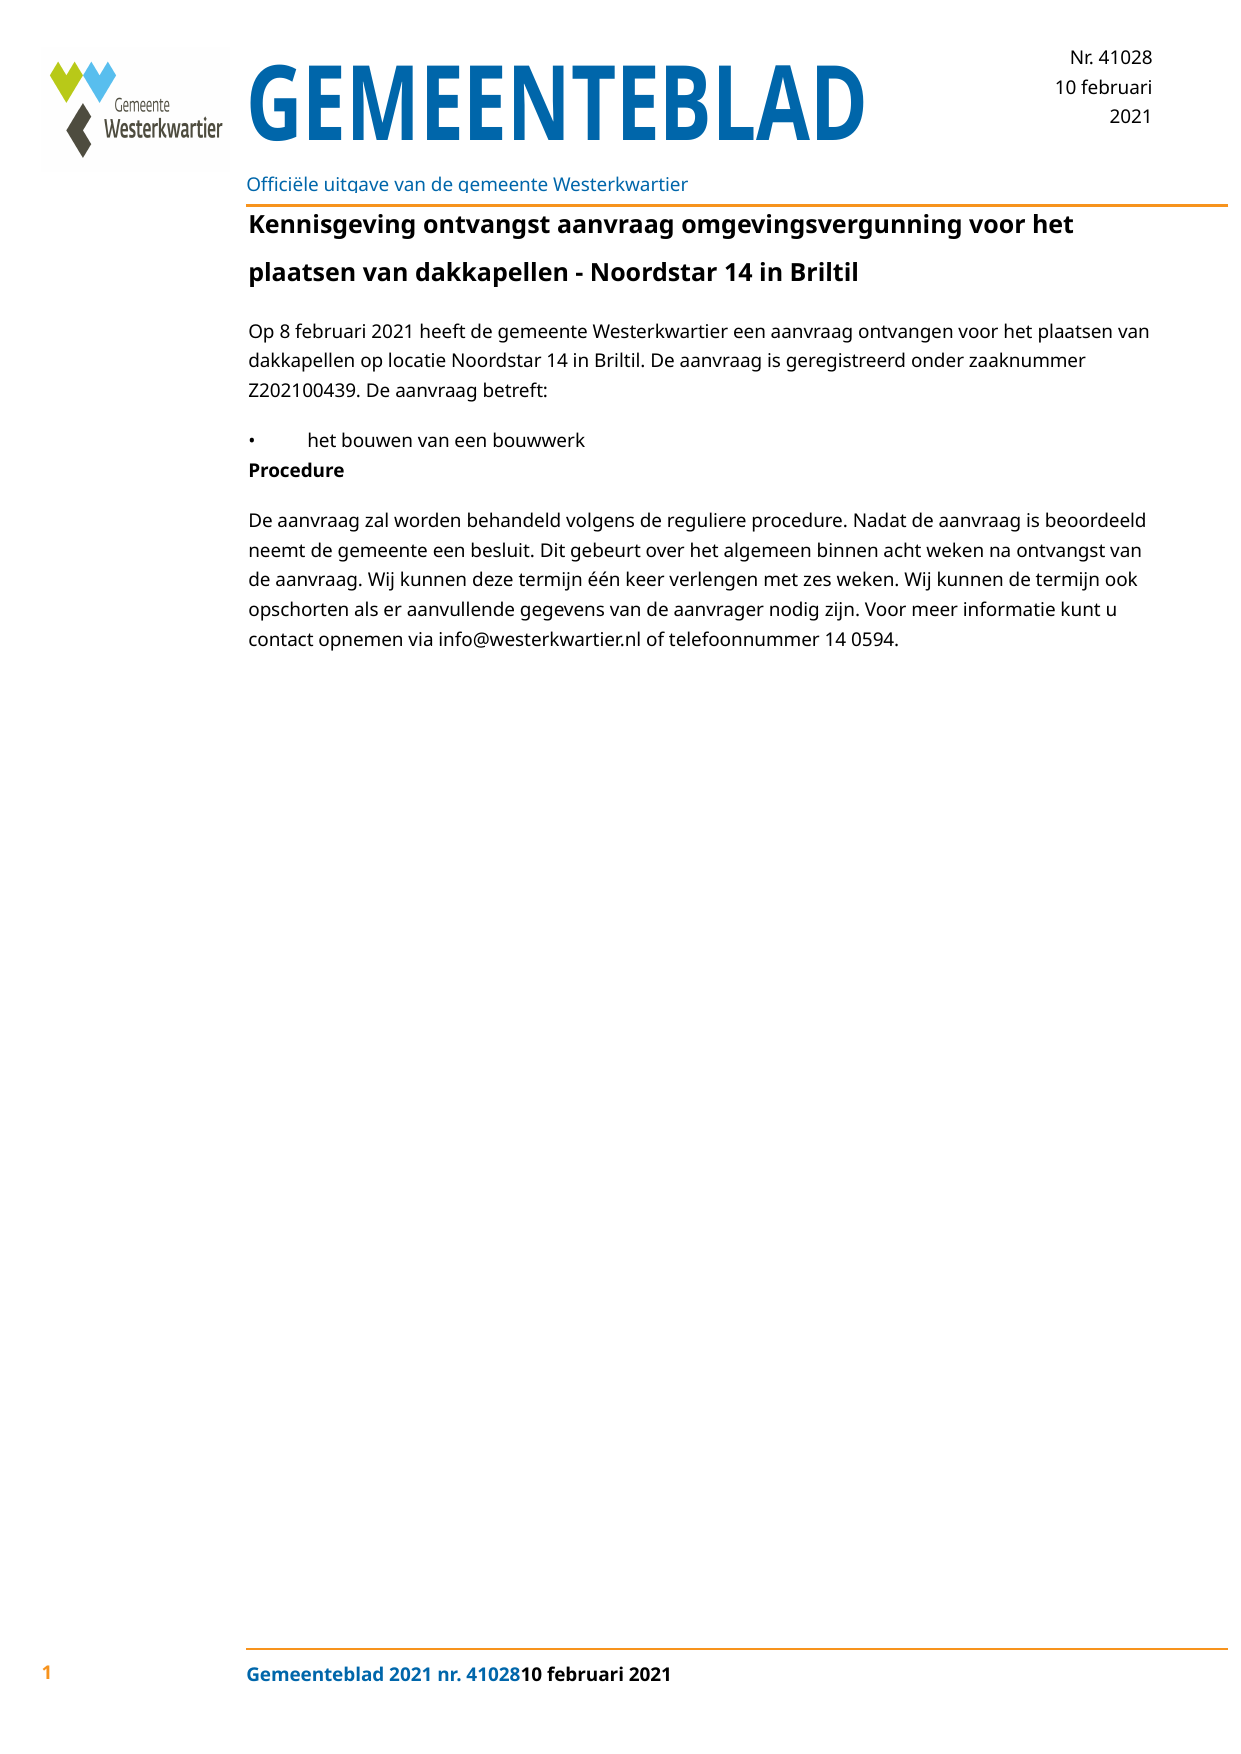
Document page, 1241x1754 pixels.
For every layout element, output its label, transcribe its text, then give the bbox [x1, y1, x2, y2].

picture [41, 47, 231, 172]
text Kennisgeving ontvangst aanvraag omgevingsvergunning voor het plaatsen van dakkapellen - Noordstar 14 in Briltil [248, 207, 1152, 288]
list het bouwen van een bouwwerk [248, 427, 1152, 453]
text Procedure [248, 457, 1152, 483]
text Op 8 februari 2021 heeft de gemeente Westerkwartier een aanvraag ontvangen voor het plaatsen van dakkapellen op locatie Noordstar 14 in Briltil. De aanvraag is geregistreerd onder zaaknummer Z202100439. De aanvraag betreft: [248, 318, 1152, 403]
text De aanvraag zal worden behandeld volgens de reguliere procedure. Nadat de aanvraag is beoordeeld neemt de gemeente een besluit. Dit gebeurt over het algemeen binnen acht weken na ontvangst van de aanvraag. Wij kunnen deze termijn één keer verlengen met zes weken. Wij kunnen de termijn ook opschorten als er aanvullende gegevens van de aanvrager nodig zijn. Voor meer informatie kunt u contact opnemen via info@westerkwartier.nl of telefoonnummer 14 0594. [248, 507, 1152, 652]
